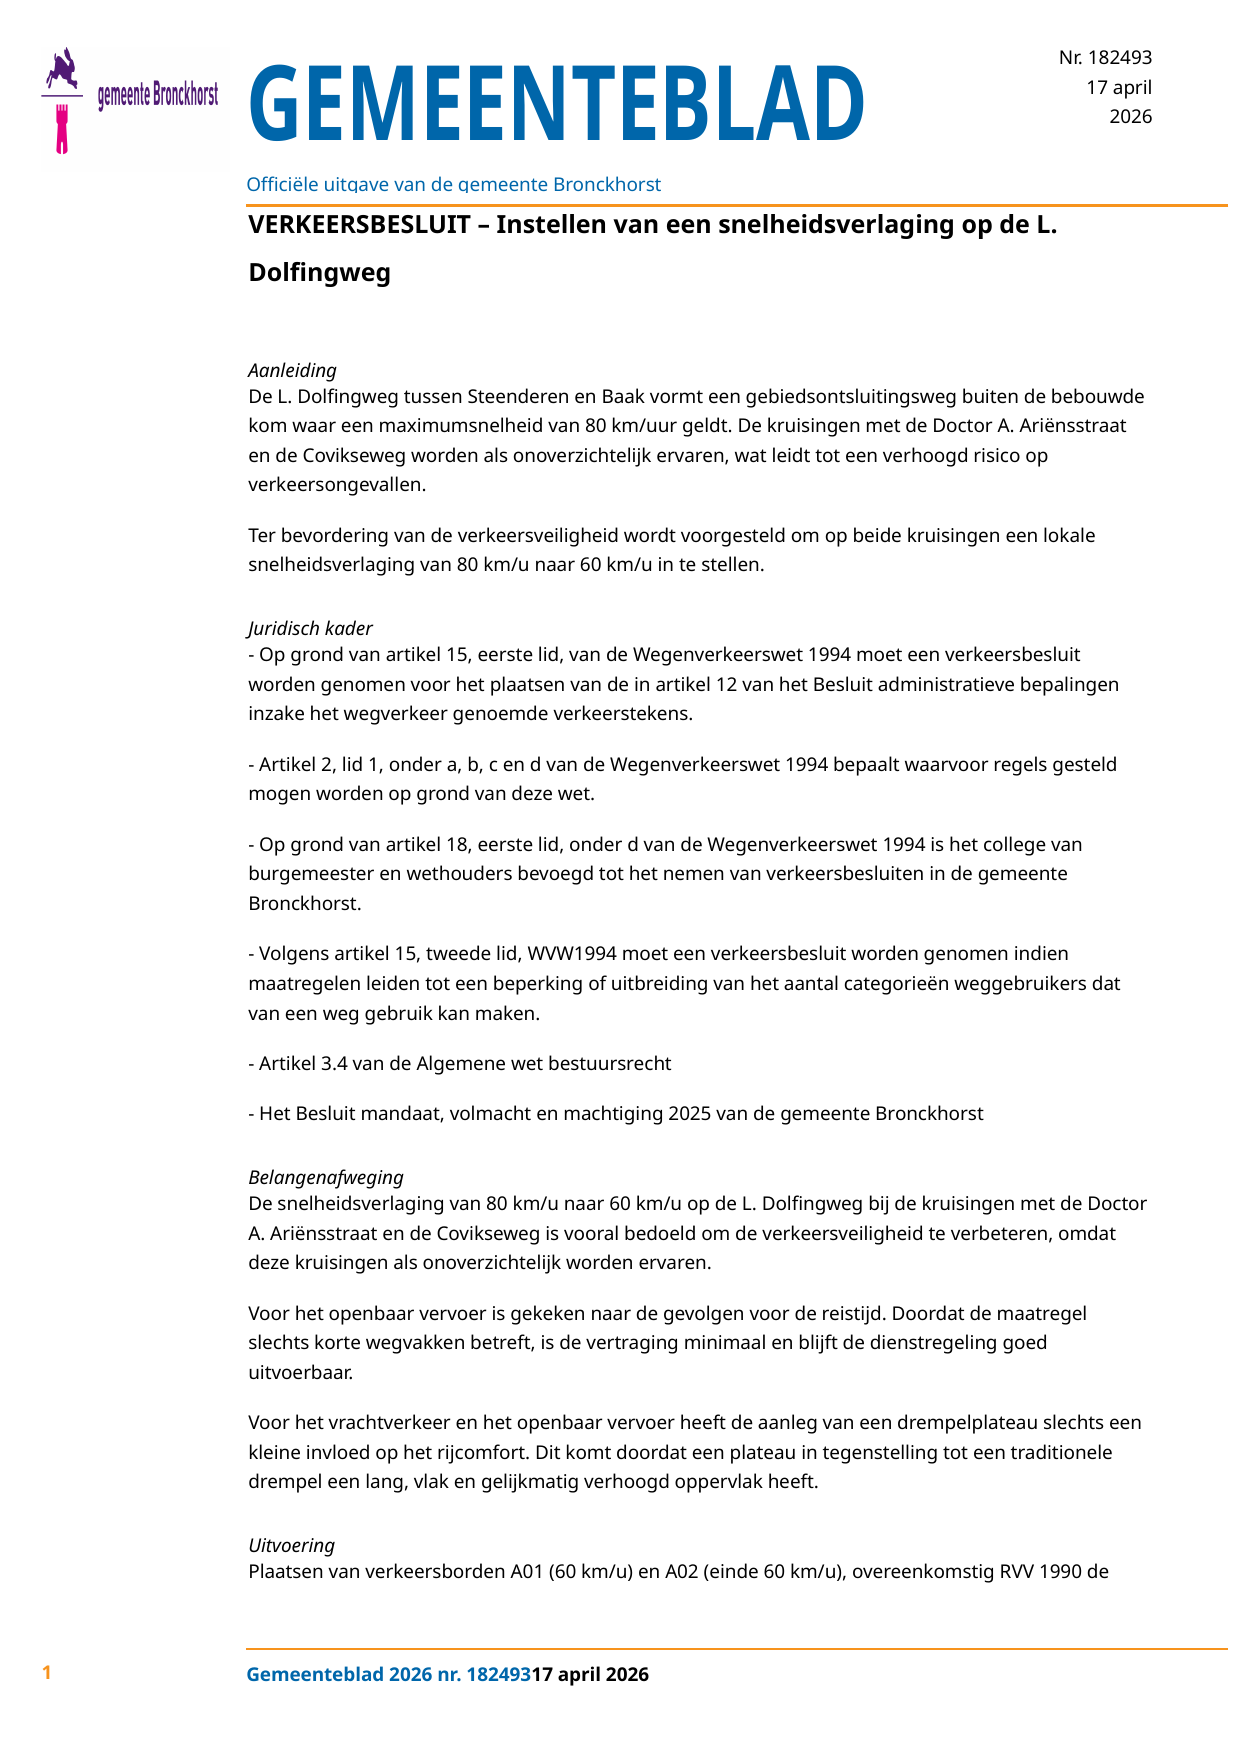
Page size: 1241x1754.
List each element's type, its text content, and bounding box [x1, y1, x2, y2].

text Aanleiding [248, 357, 1152, 383]
text - Artikel 3.4 van de Algemene wet bestuursrecht [248, 1050, 1152, 1076]
text - Op grond van artikel 15, eerste lid, van de Wegenverkeerswet 1994 moet een verkeersbesluit worden genomen voor het plaatsen van de in artikel 12 van het Besluit administratieve bepalingen inzake het wegverkeer genoemde verkeerstekens. [248, 641, 1152, 726]
text Plaatsen van verkeersborden A01 (60 km/u) en A02 (einde 60 km/u), overeenkomstig RVV 1990 de [248, 1558, 1152, 1584]
text Belangenafweging [248, 1164, 1152, 1190]
text De snelheidsverlaging van 80 km/u naar 60 km/u op de L. Dolfingweg bij de kruisingen met de Doctor A. Ariënsstraat en de Covikseweg is vooral bedoeld om de verkeersveiligheid te verbeteren, omdat deze kruisingen als onoverzichtelijk worden ervaren. [248, 1190, 1152, 1275]
text VERKEERSBESLUIT – Instellen van een snelheidsverlaging op de L. Dolfingweg [248, 207, 1152, 288]
text - Op grond van artikel 18, eerste lid, onder d van de Wegenverkeerswet 1994 is het college van burgemeester en wethouders bevoegd tot het nemen van verkeersbesluiten in de gemeente Bronckhorst. [248, 831, 1152, 916]
text Ter bevordering van de verkeersveiligheid wordt voorgesteld om op beide kruisingen een lokale snelheidsverlaging van 80 km/u naar 60 km/u in te stellen. [248, 522, 1152, 577]
text Voor het vrachtverkeer en het openbaar vervoer heeft de aanleg van een drempelplateau slechts een kleine invloed op het rijcomfort. Dit komt doordat een plateau in tegenstelling tot een traditionele drempel een lang, vlak en gelijkmatig verhoogd oppervlak heeft. [248, 1409, 1152, 1494]
text - Het Besluit mandaat, volmacht en machtiging 2025 van de gemeente Bronckhorst [248, 1101, 1152, 1126]
text Uitvoering [248, 1532, 1152, 1558]
text - Artikel 2, lid 1, onder a, b, c en d van de Wegenverkeerswet 1994 bepaalt waarvoor regels gesteld mogen worden op grond van deze wet. [248, 751, 1152, 806]
text Juridisch kader [248, 616, 1152, 641]
text De L. Dolfingweg tussen Steenderen en Baak vormt een gebiedsontsluitingsweg buiten de bebouwde kom waar een maximumsnelheid van 80 km/uur geldt. De kruisingen met de Doctor A. Ariënsstraat en de Covikseweg worden als onoverzichtelijk ervaren, wat leidt tot een verhoogd risico op verkeersongevallen. [248, 383, 1152, 497]
text Voor het openbaar vervoer is gekeken naar de gevolgen voor de reistijd. Doordat de maatregel slechts korte wegvakken betreft, is de vertraging minimaal en blijft de dienstregeling goed uitvoerbaar. [248, 1300, 1152, 1385]
picture [41, 47, 231, 172]
text - Volgens artikel 15, tweede lid, WVW1994 moet een verkeersbesluit worden genomen indien maatregelen leiden tot een beperking of uitbreiding van het aantal categorieën weggebruikers dat van een weg gebruik kan maken. [248, 941, 1152, 1025]
